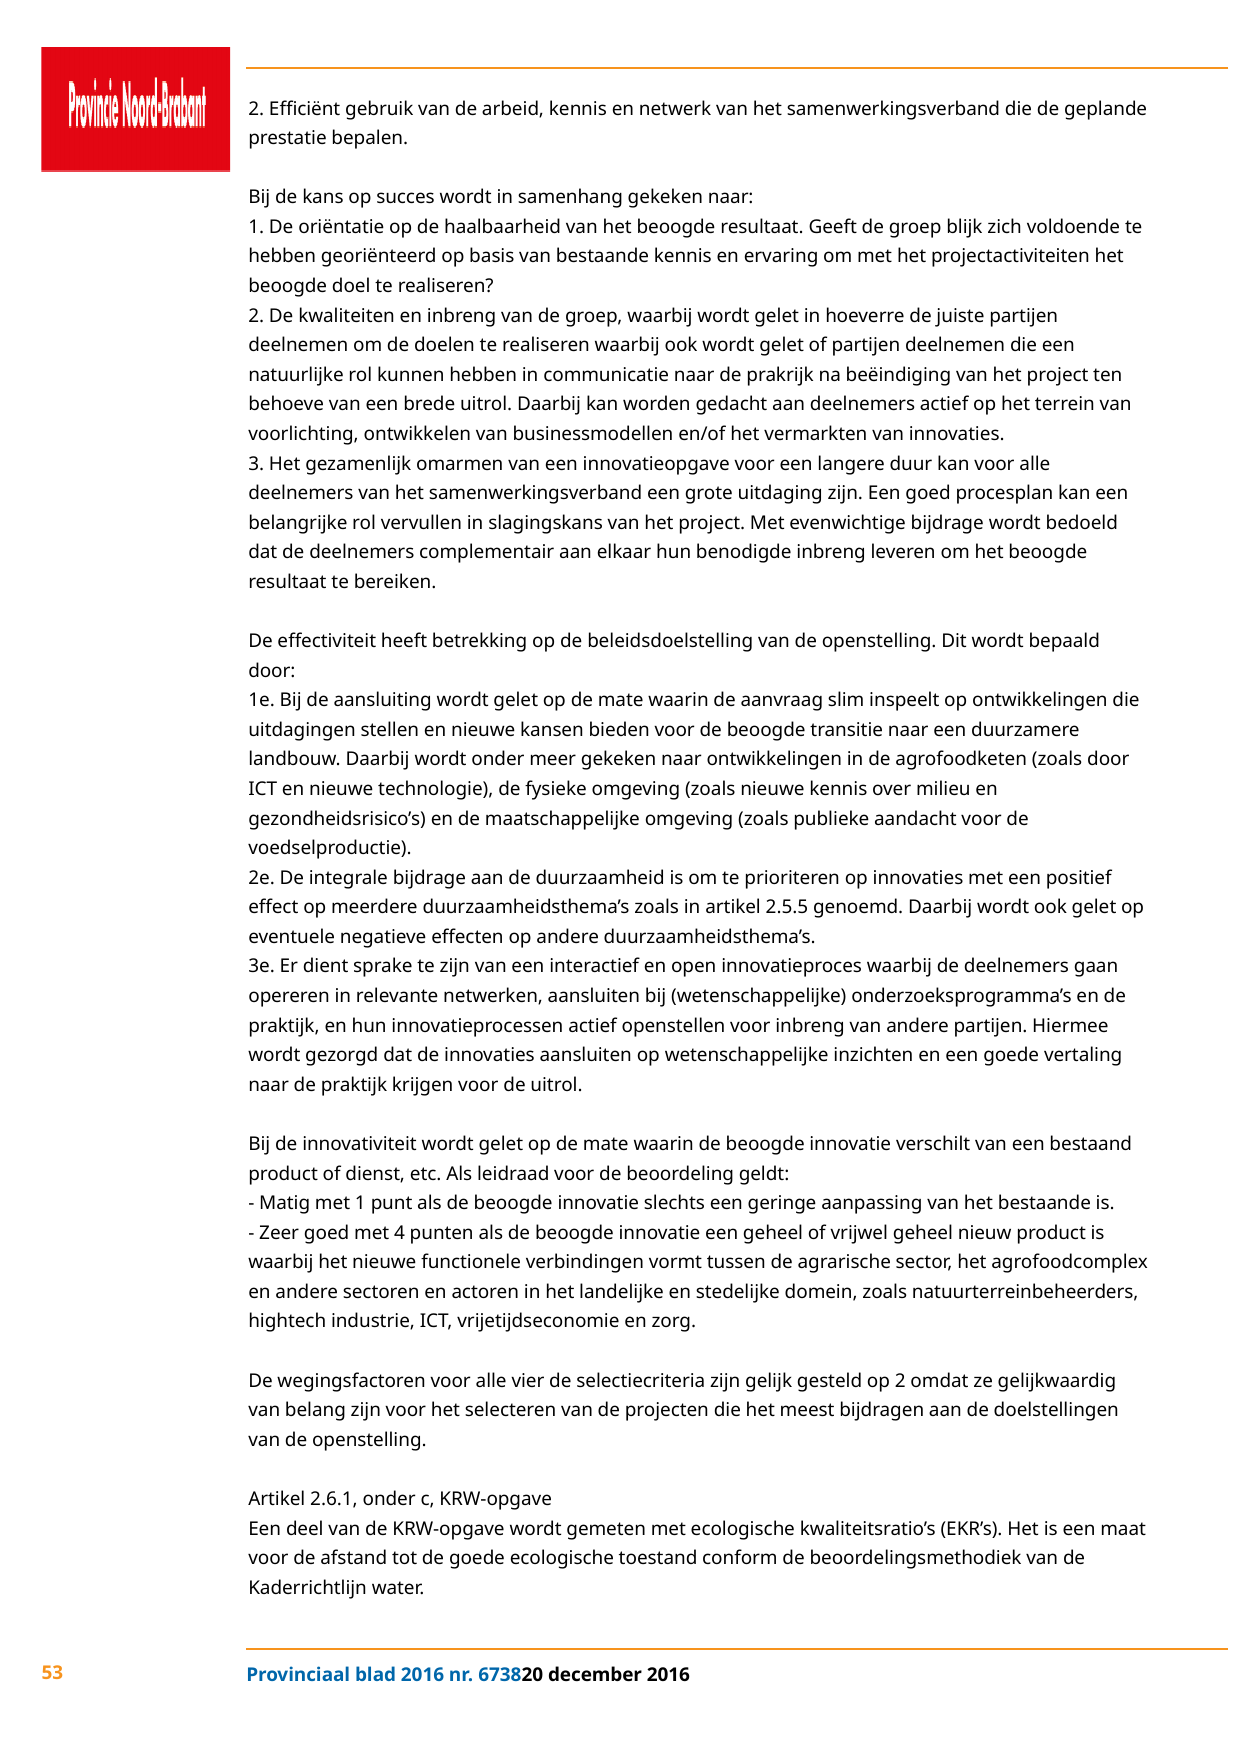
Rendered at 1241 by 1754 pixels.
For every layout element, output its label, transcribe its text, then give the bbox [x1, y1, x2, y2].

text 2. De kwaliteiten en inbreng van de groep, waarbij wordt gelet in hoeverre de juiste partijen deelnemen om de doelen te realiseren waarbij ook wordt gelet of partijen deelnemen die een natuurlijke rol kunnen hebben in communicatie naar de prakrijk na beëindiging van het project ten behoeve van een brede uitrol. Daarbij kan worden gedacht aan deelnemers actief op het terrein van voorlichting, ontwikkelen van businessmodellen en/of het vermarkten van innovaties. [248, 302, 1152, 446]
text 3. Het gezamenlijk omarmen van een innovatieopgave voor een langere duur kan voor alle deelnemers van het samenwerkingsverband een grote uitdaging zijn. Een goed procesplan kan een belangrijke rol vervullen in slagingskans van het project. Met evenwichtige bijdrage wordt bedoeld dat de deelnemers complementair aan elkaar hun benodigde inbreng leveren om het beoogde resultaat te bereiken. [248, 450, 1152, 594]
text 2e. De integrale bijdrage aan de duurzaamheid is om te prioriteren op innovaties met een positief effect op meerdere duurzaamheidsthema’s zoals in artikel 2.5.5 genoemd. Daarbij wordt ook gelet op eventuele negatieve effecten op andere duurzaamheidsthema’s. [248, 864, 1152, 949]
text Bij de innovativiteit wordt gelet op de mate waarin de beoogde innovatie verschilt van een bestaand product of dienst, etc. Als leidraad voor de beoordeling geldt: [248, 1130, 1152, 1186]
text Een deel van de KRW-opgave wordt gemeten met ecologische kwaliteitsratio’s (EKR’s). Het is een maat voor de afstand tot de goede ecologische toestand conform de beoordelingsmethodiek van de Kaderrichtlijn water. [248, 1515, 1152, 1600]
text De wegingsfactoren voor alle vier de selectiecriteria zijn gelijk gesteld op 2 omdat ze gelijkwaardig van belang zijn voor het selecteren van de projecten die het meest bijdragen aan de doelstellingen van de openstelling. [248, 1367, 1152, 1452]
text De effectiviteit heeft betrekking op de beleidsdoelstelling van de openstelling. Dit wordt bepaald door: [248, 627, 1152, 683]
text Bij de kans op succes wordt in samenhang gekeken naar: [248, 183, 1152, 209]
text 3e. Er dient sprake te zijn van een interactief en open innovatieproces waarbij de deelnemers gaan opereren in relevante netwerken, aansluiten bij (wetenschappelijke) onderzoeksprogramma’s en de praktijk, en hun innovatieprocessen actief openstellen voor inbreng van andere partijen. Hiermee wordt gezorgd dat de innovaties aansluiten op wetenschappelijke inzichten en een goede vertaling naar de praktijk krijgen voor de uitrol. [248, 953, 1152, 1097]
text 2. Efficiënt gebruik van de arbeid, kennis en netwerk van het samenwerkingsverband die de geplande prestatie bepalen. [248, 95, 1152, 150]
picture [41, 47, 231, 172]
text 1e. Bij de aansluiting wordt gelet op de mate waarin de aanvraag slim inspeelt op ontwikkelingen die uitdagingen stellen en nieuwe kansen bieden voor de beoogde transitie naar een duurzamere landbouw. Daarbij wordt onder meer gekeken naar ontwikkelingen in de agrofoodketen (zoals door ICT en nieuwe technologie), de fysieke omgeving (zoals nieuwe kennis over milieu en gezondheidsrisico’s) en de maatschappelijke omgeving (zoals publieke aandacht voor de voedselproductie). [248, 686, 1152, 860]
text Artikel 2.6.1, onder c, KRW-opgave [248, 1485, 1152, 1511]
text - Zeer goed met 4 punten als de beoogde innovatie een geheel of vrijwel geheel nieuw product is waarbij het nieuwe functionele verbindingen vormt tussen de agrarische sector, het agrofoodcomplex en andere sectoren en actoren in het landelijke en stedelijke domein, zoals natuurterreinbeheerders, hightech industrie, ICT, vrijetijdseconomie en zorg. [248, 1219, 1152, 1333]
text 1. De oriëntatie op de haalbaarheid van het beoogde resultaat. Geeft de groep blijk zich voldoende te hebben georiënteerd op basis van bestaande kennis en ervaring om met het projectactiviteiten het beoogde doel te realiseren? [248, 213, 1152, 298]
text - Matig met 1 punt als de beoogde innovatie slechts een geringe aanpassing van het bestaande is. [248, 1189, 1152, 1215]
